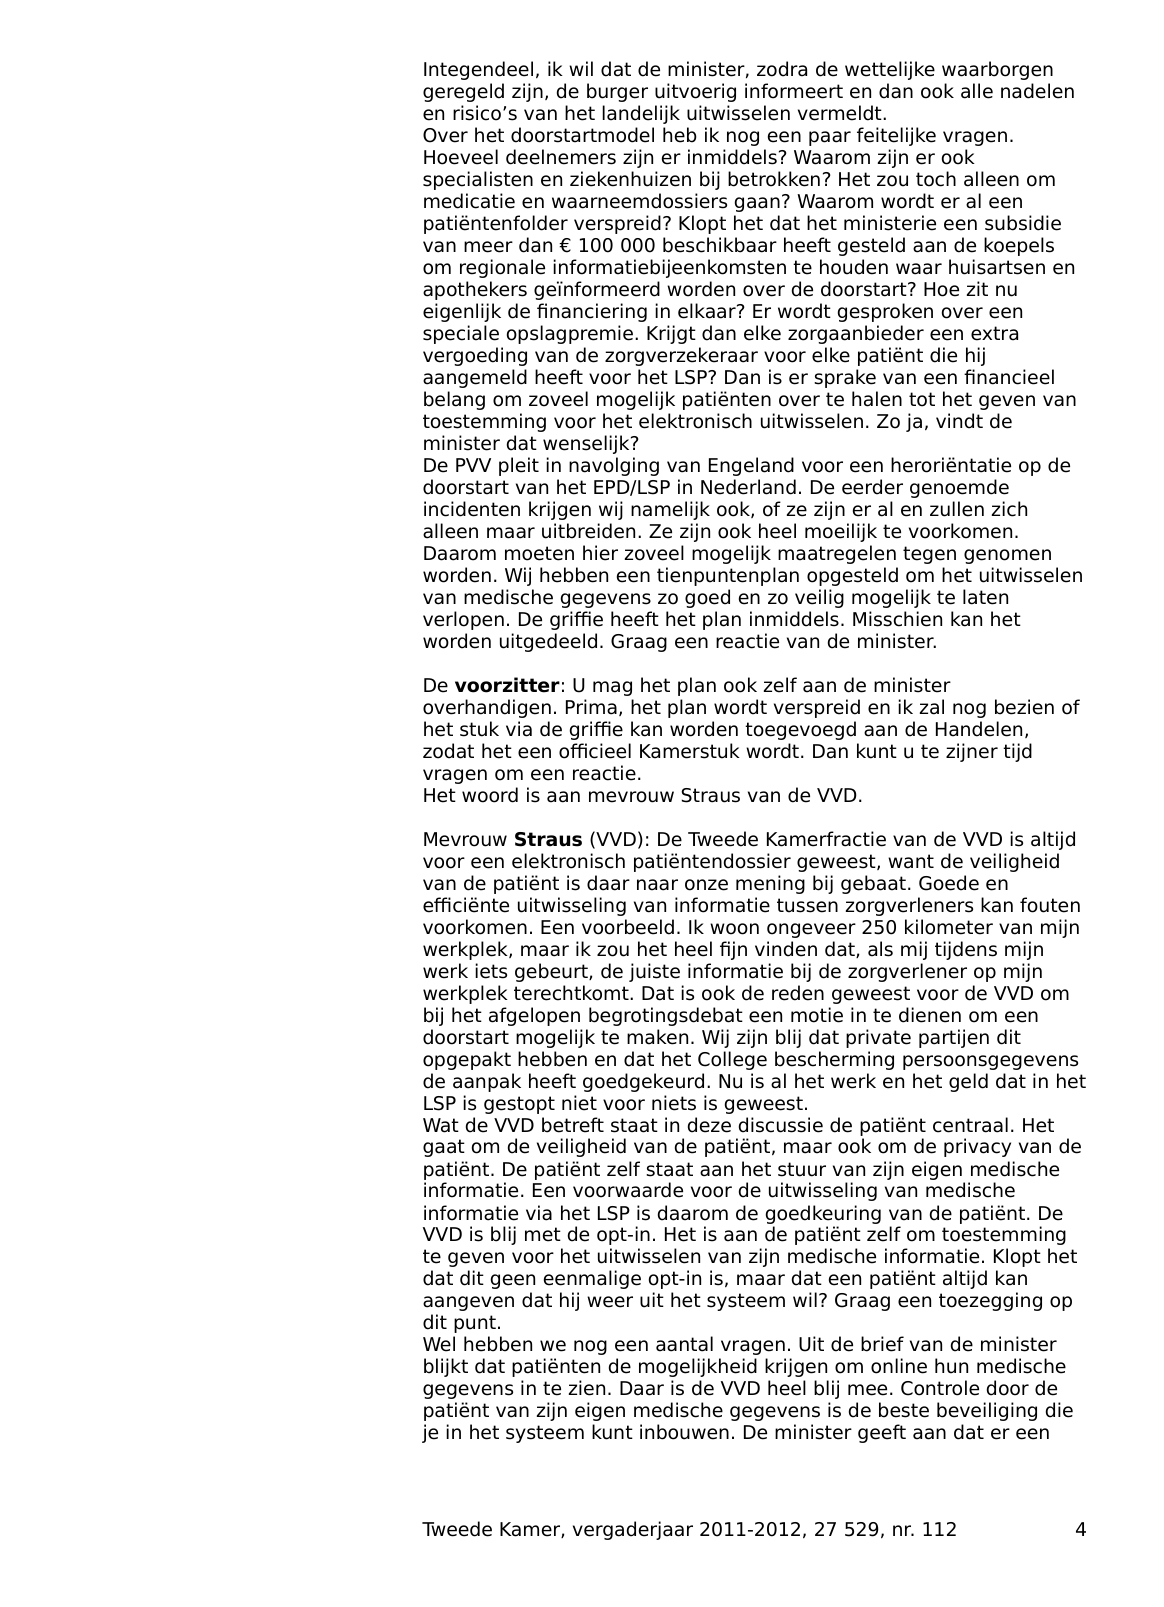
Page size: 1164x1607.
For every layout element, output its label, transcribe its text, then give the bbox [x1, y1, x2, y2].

text Mevrouw Straus (VVD): De Tweede Kamerfractie van de VVD is altijd voor een elektronisch patiëntendossier geweest, want de veiligheid van de patiënt is daar naar onze mening bij gebaat. Goede en efficiënte uitwisseling van informatie tussen zorgverleners kan fouten voorkomen. Een voorbeeld. Ik woon ongeveer 250 kilometer van mijn werkplek, maar ik zou het heel fijn vinden dat, als mij tijdens mijn werk iets gebeurt, de juiste informatie bij de zorgverlener op mijn werkplek terechtkomt. Dat is ook de reden geweest voor de VVD om bij het afgelopen begrotingsdebat een motie in te dienen om een doorstart mogelijk te maken. Wij zijn blij dat private partijen dit opgepakt hebben en dat het College bescherming persoonsgegevens de aanpak heeft goedgekeurd. Nu is al het werk en het geld dat in het LSP is gestopt niet voor niets is geweest. [422, 829, 1087, 1114]
text Het woord is aan mevrouw Straus van de VVD. [422, 784, 1087, 807]
text De PVV pleit in navolging van Engeland voor een heroriëntatie op de doorstart van het EPD/LSP in Nederland. De eerder genoemde incidenten krijgen wij namelijk ook, of ze zijn er al en zullen zich alleen maar uitbreiden. Ze zijn ook heel moeilijk te voorkomen. Daarom moeten hier zoveel mogelijk maatregelen tegen genomen worden. Wij hebben een tienpuntenplan opgesteld om het uitwisselen van medische gegevens zo goed en zo veilig mogelijk te laten verlopen. De griffie heeft het plan inmiddels. Misschien kan het worden uitgedeeld. Graag een reactie van de minister. [422, 455, 1087, 652]
text De voorzitter: U mag het plan ook zelf aan de minister overhandigen. Prima, het plan wordt verspreid en ik zal nog bezien of het stuk via de griffie kan worden toegevoegd aan de Handelen, zodat het een officieel Kamerstuk wordt. Dan kunt u te zijner tijd vragen om een reactie. [422, 675, 1087, 784]
text Wel hebben we nog een aantal vragen. Uit de brief van de minister blijkt dat patiënten de mogelijkheid krijgen om online hun medische gegevens in te zien. Daar is de VVD heel blij mee. Controle door de patiënt van zijn eigen medische gegevens is de beste beveiliging die je in het systeem kunt inbouwen. De minister geeft aan dat er een [422, 1334, 1087, 1444]
text Integendeel, ik wil dat de minister, zodra de wettelijke waarborgen geregeld zijn, de burger uitvoerig informeert en dan ook alle nadelen en risico’s van het landelijk uitwisselen vermeldt. [422, 59, 1087, 125]
text Over het doorstartmodel heb ik nog een paar feitelijke vragen. Hoeveel deelnemers zijn er inmiddels? Waarom zijn er ook specialisten en ziekenhuizen bij betrokken? Het zou toch alleen om medicatie en waarneemdossiers gaan? Waarom wordt er al een patiëntenfolder verspreid? Klopt het dat het ministerie een subsidie van meer dan € 100 000 beschikbaar heeft gesteld aan de koepels om regionale informatiebijeenkomsten te houden waar huisartsen en apothekers geïnformeerd worden over de doorstart? Hoe zit nu eigenlijk de financiering in elkaar? Er wordt gesproken over een speciale opslagpremie. Krijgt dan elke zorgaanbieder een extra vergoeding van de zorgverzekeraar voor elke patiënt die hij aangemeld heeft voor het LSP? Dan is er sprake van een financieel belang om zoveel mogelijk patiënten over te halen tot het geven van toestemming voor het elektronisch uitwisselen. Zo ja, vindt de minister dat wenselijk? [422, 125, 1087, 455]
text Wat de VVD betreft staat in deze discussie de patiënt centraal. Het gaat om de veiligheid van de patiënt, maar ook om de privacy van de patiënt. De patiënt zelf staat aan het stuur van zijn eigen medische informatie. Een voorwaarde voor de uitwisseling van medische informatie via het LSP is daarom de goedkeuring van de patiënt. De VVD is blij met de opt-in. Het is aan de patiënt zelf om toestemming te geven voor het uitwisselen van zijn medische informatie. Klopt het dat dit geen eenmalige opt-in is, maar dat een patiënt altijd kan aangeven dat hij weer uit het systeem wil? Graag een toezegging op dit punt. [422, 1114, 1087, 1334]
